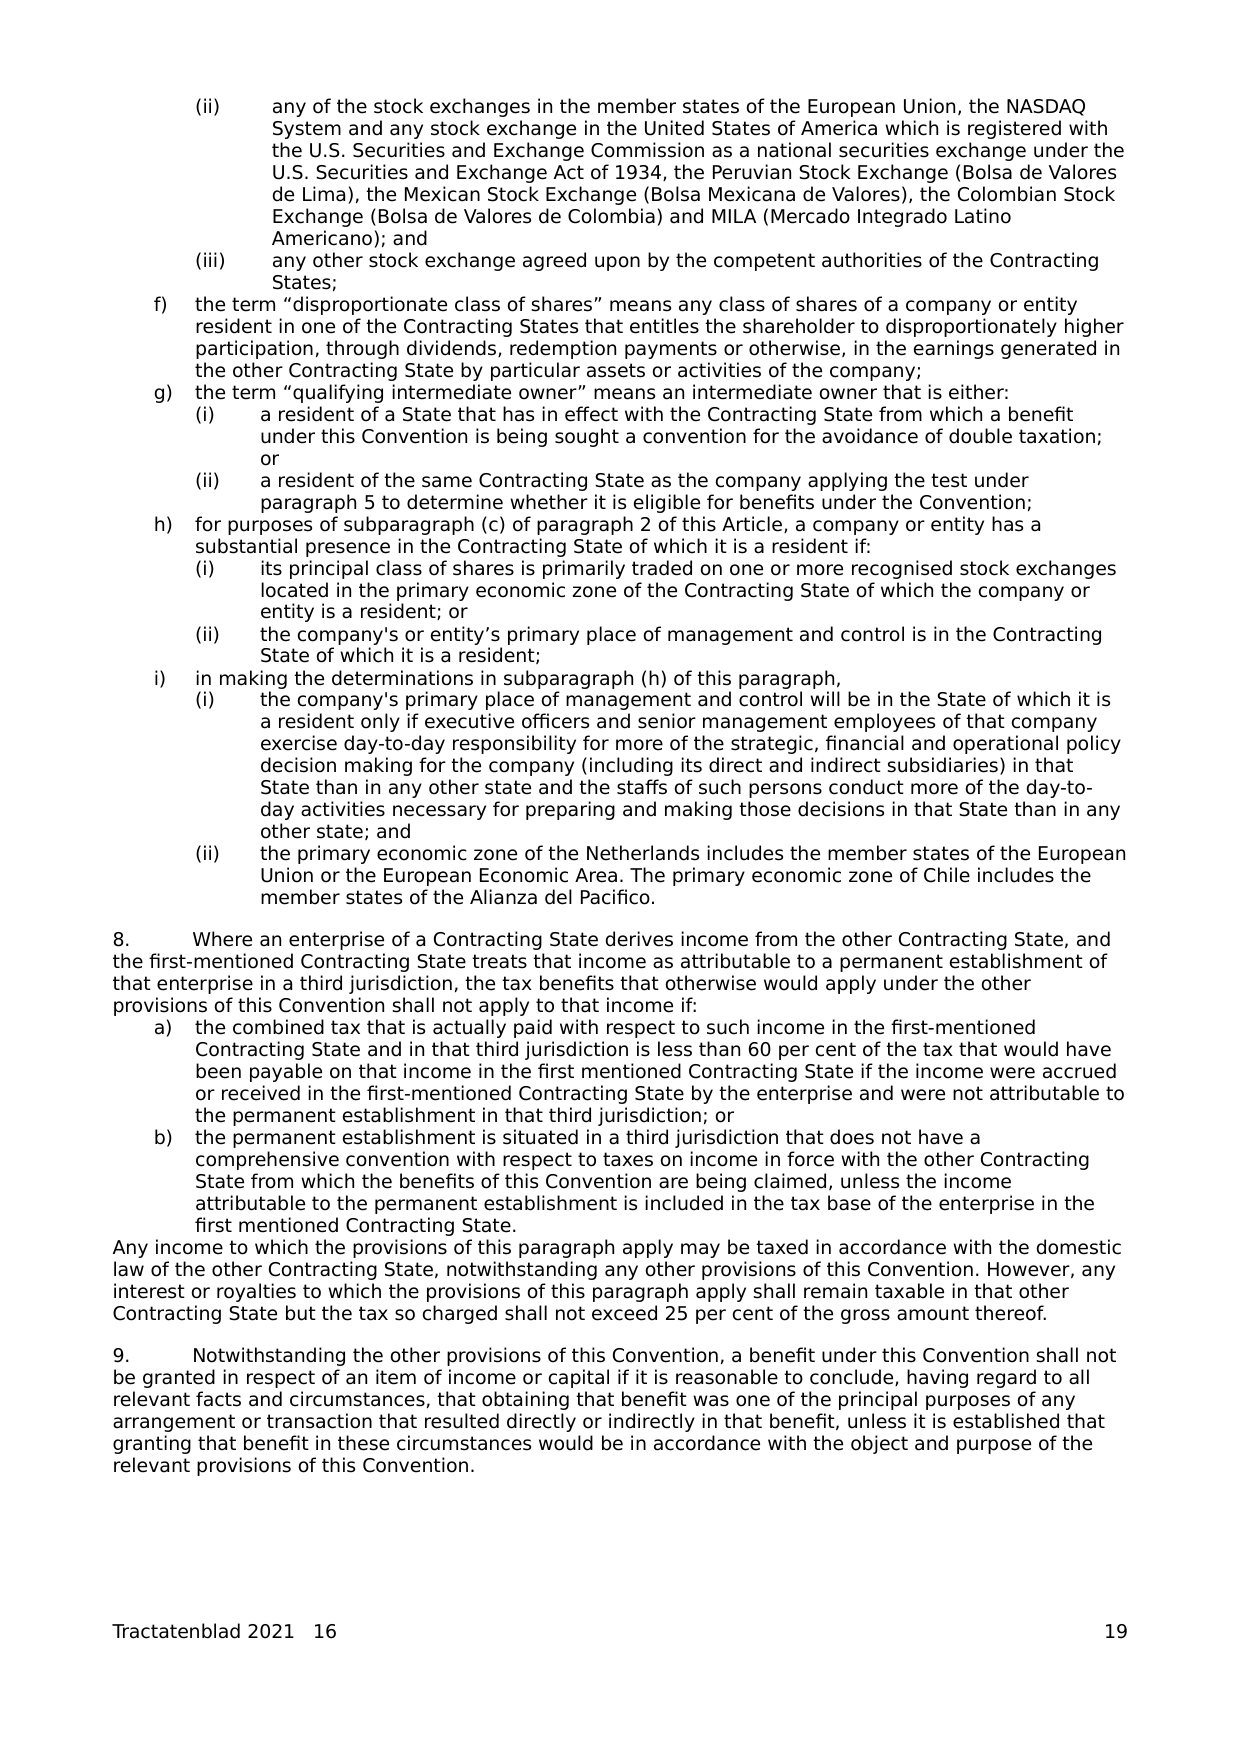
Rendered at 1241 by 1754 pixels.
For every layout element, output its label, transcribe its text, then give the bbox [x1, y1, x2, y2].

text g) the term “qualifying intermediate owner” means an intermediate owner that is either: [153, 382, 1128, 404]
text (ii) the primary economic zone of the Netherlands includes the member states of the European Union or the European Economic Area. The primary economic zone of Chile includes the member states of the Alianza del Pacifico. [195, 843, 1128, 909]
text 9. Notwithstanding the other provisions of this Convention, a benefit under this Convention shall not be granted in respect of an item of income or capital if it is reasonable to conclude, having regard to all relevant facts and circumstances, that obtaining that benefit was one of the principal purposes of any arrangement or transaction that resulted directly or indirectly in that benefit, unless it is established that granting that benefit in these circumstances would be in accordance with the object and purpose of the relevant provisions of this Convention. [112, 1345, 1128, 1477]
text i) in making the determinations in subparagraph (h) of this paragraph, [153, 667, 1128, 689]
text a) the combined tax that is actually paid with respect to such income in the first-mentioned Contracting State and in that third jurisdiction is less than 60 per cent of the tax that would have been payable on that income in the first mentioned Contracting State if the income were accrued or received in the first-mentioned Contracting State by the enterprise and were not attributable to the permanent establishment in that third jurisdiction; or [153, 1017, 1128, 1127]
text (ii) a resident of the same Contracting State as the company applying the test under paragraph 5 to determine whether it is eligible for benefits under the Convention; [195, 469, 1128, 513]
text h) for purposes of subparagraph (c) of paragraph 2 of this Article, a company or entity has a substantial presence in the Contracting State of which it is a resident if: [153, 513, 1128, 557]
text (i) the company's primary place of management and control will be in the State of which it is a resident only if executive officers and senior management employees of that company exercise day-to-day responsibility for more of the strategic, financial and operational policy decision making for the company (including its direct and indirect subsidiaries) in that State than in any other state and the staffs of such persons conduct more of the day-to-day activities necessary for preparing and making those decisions in that State than in any other state; and [195, 689, 1128, 843]
text (i) its principal class of shares is primarily traded on one or more recognised stock exchanges located in the primary economic zone of the Contracting State of which the company or entity is a resident; or [195, 557, 1128, 623]
text (ii) the company's or entity’s primary place of management and control is in the Contracting State of which it is a resident; [195, 623, 1128, 667]
text (iii) any other stock exchange agreed upon by the competent authorities of the Contracting States; [195, 250, 1128, 294]
text (i) a resident of a State that has in effect with the Contracting State from which a benefit under this Convention is being sought a convention for the avoidance of double taxation; or [195, 404, 1128, 469]
text f) the term “disproportionate class of shares” means any class of shares of a company or entity resident in one of the Contracting States that entitles the shareholder to disproportionately higher participation, through dividends, redemption payments or otherwise, in the earnings generated in the other Contracting State by particular assets or activities of the company; [153, 294, 1128, 382]
text (ii) any of the stock exchanges in the member states of the European Union, the NASDAQ System and any stock exchange in the United States of America which is registered with the U.S. Securities and Exchange Commission as a national securities exchange under the U.S. Securities and Exchange Act of 1934, the Peruvian Stock Exchange (Bolsa de Valores de Lima), the Mexican Stock Exchange (Bolsa Mexicana de Valores), the Colombian Stock Exchange (Bolsa de Valores de Colombia) and MILA (Mercado Integrado Latino Americano); and [195, 96, 1128, 250]
text b) the permanent establishment is situated in a third jurisdiction that does not have a comprehensive convention with respect to taxes on income in force with the other Contracting State from which the benefits of this Convention are being claimed, unless the income attributable to the permanent establishment is included in the tax base of the enterprise in the first mentioned Contracting State. [153, 1127, 1128, 1237]
text 8. Where an enterprise of a Contracting State derives income from the other Contracting State, and the first-mentioned Contracting State treats that income as attributable to a permanent establishment of that enterprise in a third jurisdiction, the tax benefits that otherwise would apply under the other provisions of this Convention shall not apply to that income if: [112, 929, 1128, 1017]
text Any income to which the provisions of this paragraph apply may be taxed in accordance with the domestic law of the other Contracting State, notwithstanding any other provisions of this Convention. However, any interest or royalties to which the provisions of this paragraph apply shall remain taxable in that other Contracting State but the tax so charged shall not exceed 25 per cent of the gross amount thereof. [112, 1237, 1128, 1325]
